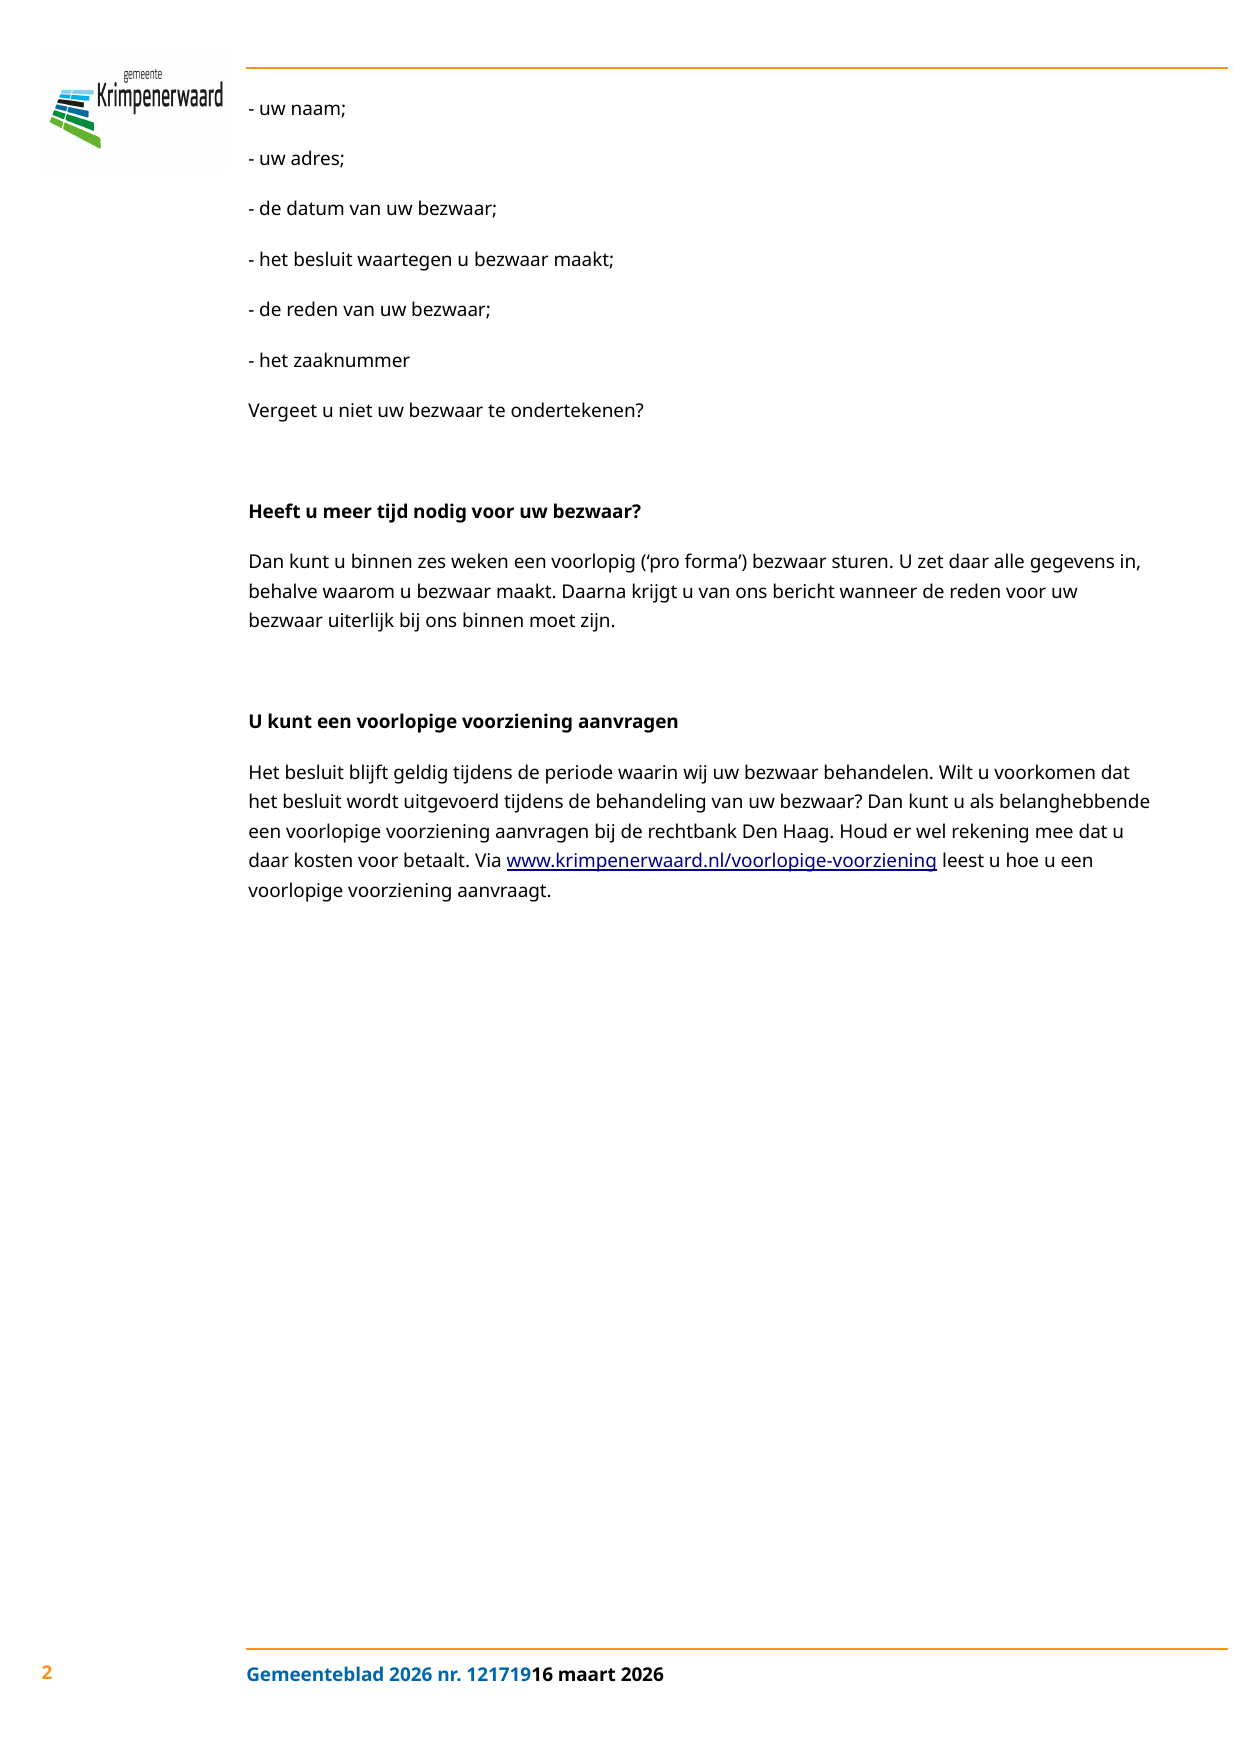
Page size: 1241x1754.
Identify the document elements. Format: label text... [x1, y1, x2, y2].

text - uw adres; [248, 145, 1152, 171]
text Dan kunt u binnen zes weken een voorlopig (‘pro forma’) bezwaar sturen. U zet daar alle gegevens in, behalve waarom u bezwaar maakt. Daarna krijgt u van ons bericht wanneer de reden voor uw bezwaar uiterlijk bij ons binnen moet zijn. [248, 548, 1152, 633]
text - de reden van uw bezwaar; [248, 296, 1152, 322]
picture [41, 47, 231, 172]
text Heeft u meer tijd nodig voor uw bezwaar? [248, 498, 1152, 524]
text Vergeet u niet uw bezwaar te ondertekenen? [248, 397, 1152, 423]
text U kunt een voorlopige voorziening aanvragen [248, 708, 1152, 734]
text Het besluit blijft geldig tijdens de periode waarin wij uw bezwaar behandelen. Wilt u voorkomen dat het besluit wordt uitgevoerd tijdens de behandeling van uw bezwaar? Dan kunt u als belanghebbende een voorlopige voorziening aanvragen bij de rechtbank Den Haag. Houd er wel rekening mee dat u daar kosten voor betaalt. Via www.krimpenerwaard.nl/voorlopige-voorziening leest u hoe u een voorlopige voorziening aanvraagt. [248, 759, 1152, 903]
text - de datum van uw bezwaar; [248, 196, 1152, 221]
text - uw naam; [248, 95, 1152, 121]
text - het zaaknummer [248, 347, 1152, 373]
text - het besluit waartegen u bezwaar maakt; [248, 246, 1152, 272]
